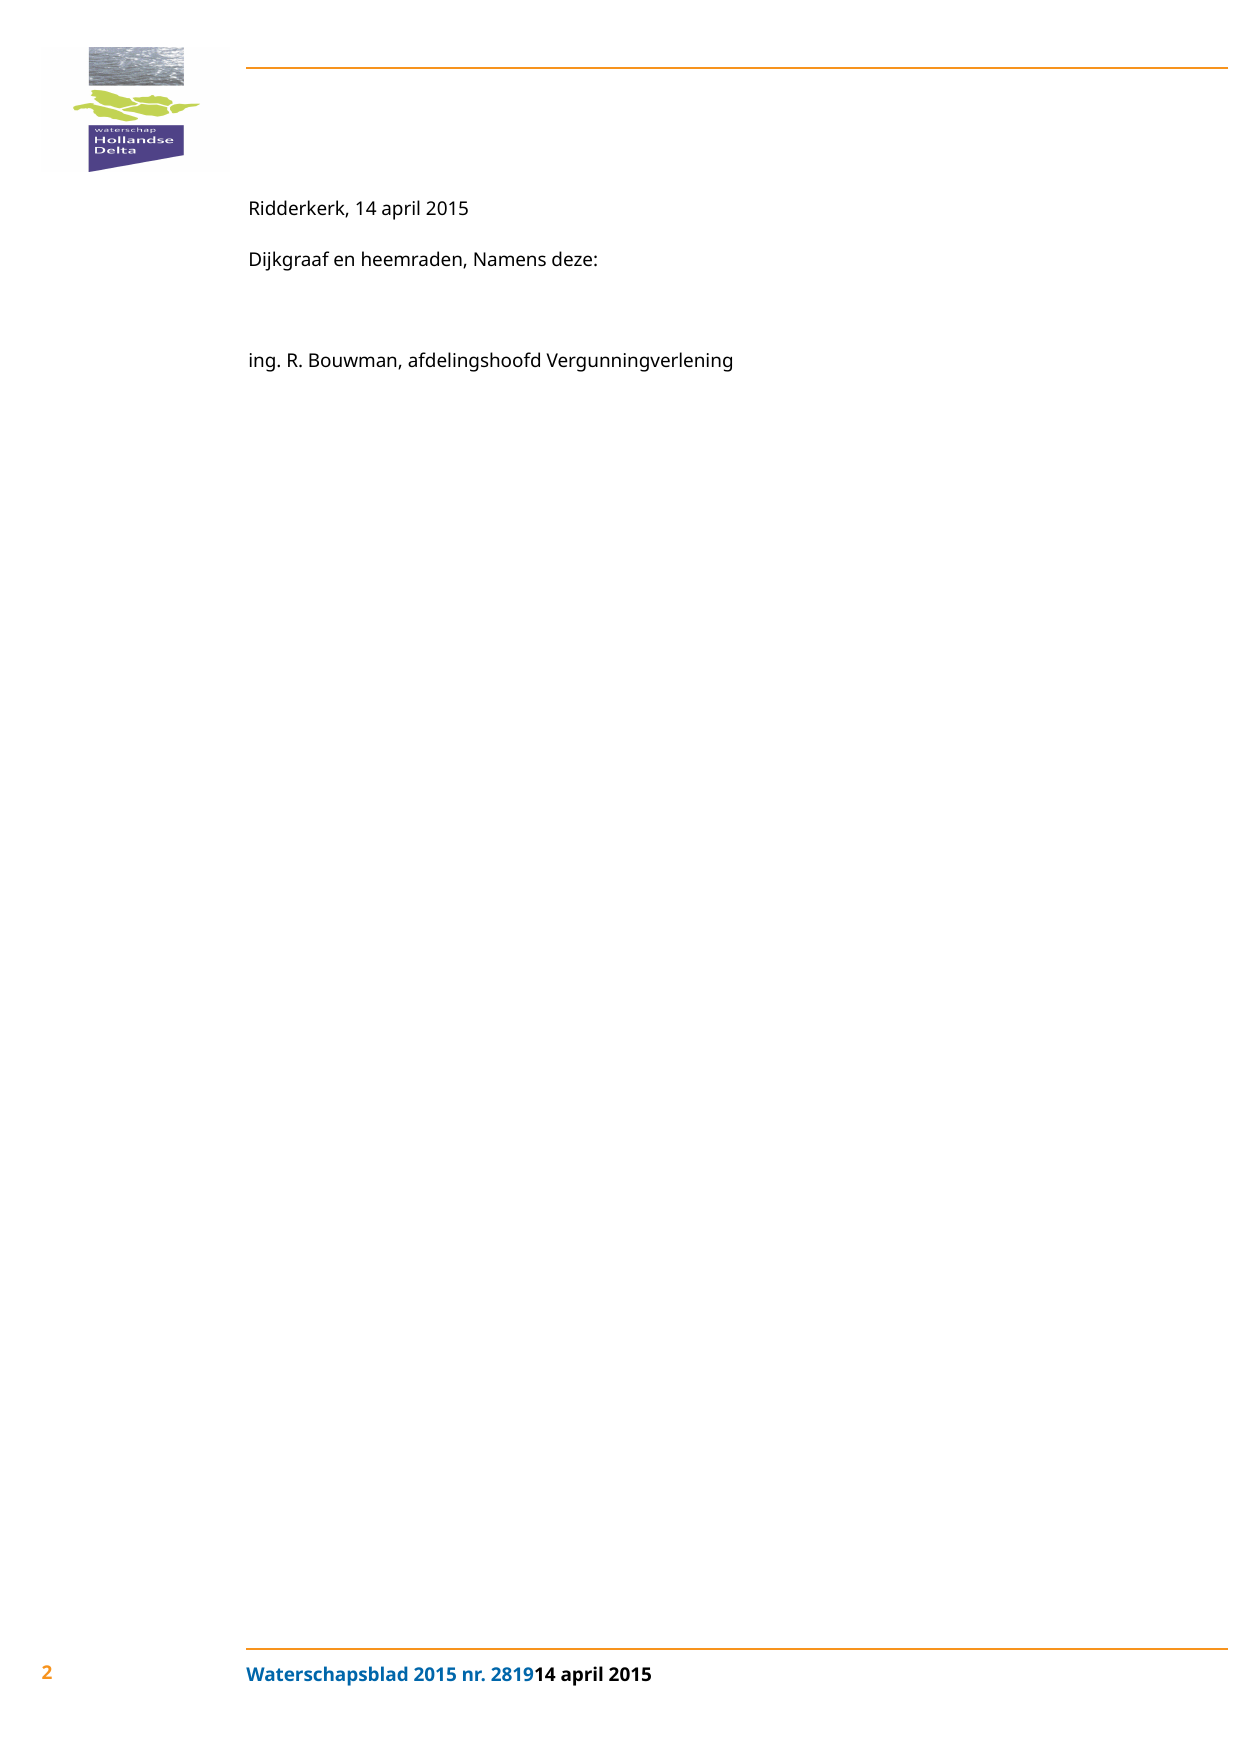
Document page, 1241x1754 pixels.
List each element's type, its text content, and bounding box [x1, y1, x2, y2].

picture [41, 47, 231, 172]
text Ridderkerk, 14 april 2015 [248, 196, 1152, 221]
text Dijkgraaf en heemraden, Namens deze: [248, 246, 1152, 272]
text ing. R. Bouwman, afdelingshoofd Vergunningverlening [248, 347, 1152, 373]
